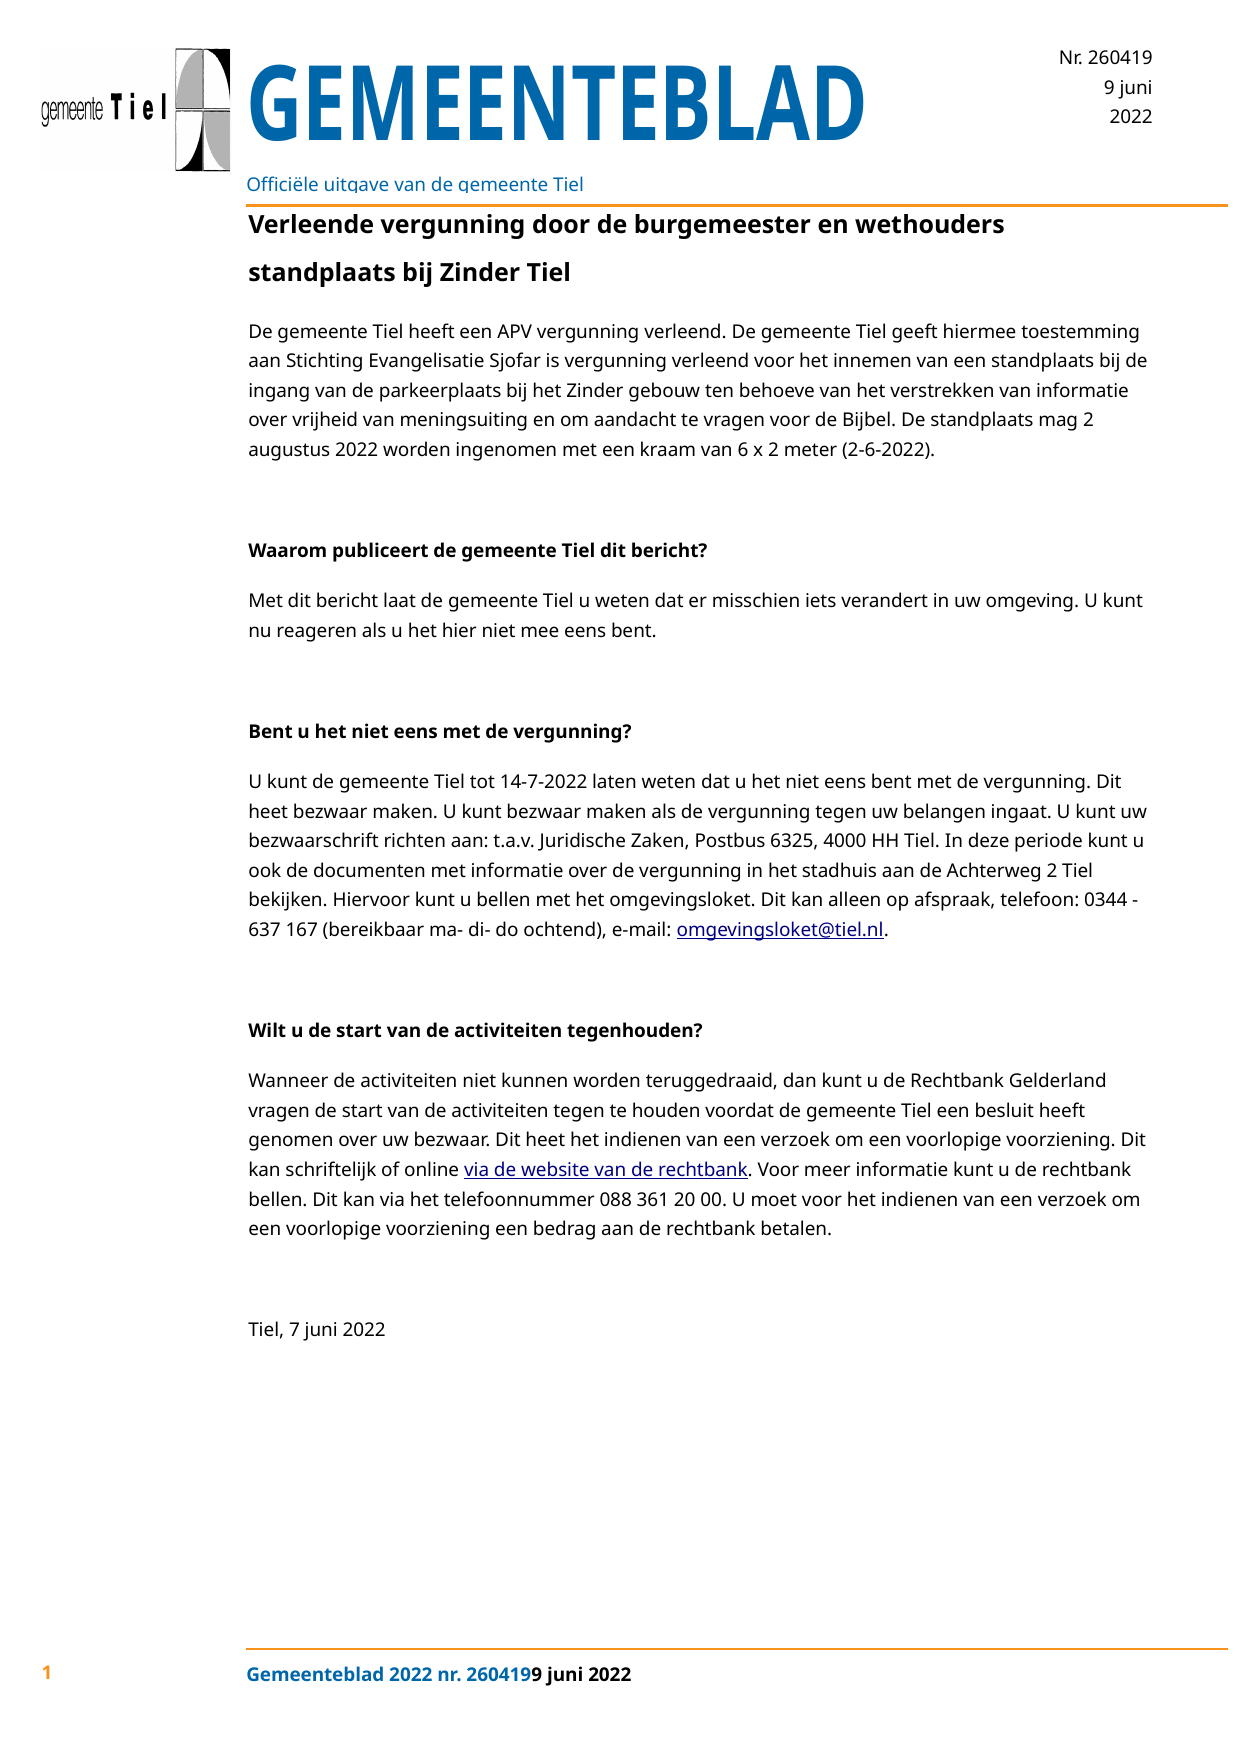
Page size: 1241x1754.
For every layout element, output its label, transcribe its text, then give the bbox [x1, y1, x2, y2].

text Verleende vergunning door de burgemeester en wethouders standplaats bij Zinder Tiel [248, 207, 1152, 288]
text Wanneer de activiteiten niet kunnen worden teruggedraaid, dan kunt u de Rechtbank Gelderland vragen de start van de activiteiten tegen te houden voordat de gemeente Tiel een besluit heeft genomen over uw bezwaar. Dit heet het indienen van een verzoek om een voorlopige voorziening. Dit kan schriftelijk of online via de website van de rechtbank. Voor meer informatie kunt u de rechtbank bellen. Dit kan via het telefoonnummer 088 361 20 00. U moet voor het indienen van een verzoek om een voorlopige voorziening een bedrag aan de rechtbank betalen. [248, 1067, 1152, 1241]
text De gemeente Tiel heeft een APV vergunning verleend. De gemeente Tiel geeft hiermee toestemming aan Stichting Evangelisatie Sjofar is vergunning verleend voor het innemen van een standplaats bij de ingang van de parkeerplaats bij het Zinder gebouw ten behoeve van het verstrekken van informatie over vrijheid van meningsuiting en om aandacht te vragen voor de Bijbel. De standplaats mag 2 augustus 2022 worden ingenomen met een kraam van 6 x 2 meter (2-6-2022). [248, 318, 1152, 462]
text U kunt de gemeente Tiel tot 14-7-2022 laten weten dat u het niet eens bent met de vergunning. Dit heet bezwaar maken. U kunt bezwaar maken als de vergunning tegen uw belangen ingaat. U kunt uw bezwaarschrift richten aan: t.a.v. Juridische Zaken, Postbus 6325, 4000 HH Tiel. In deze periode kunt u ook de documenten met informatie over de vergunning in het stadhuis aan de Achterweg 2 Tiel bekijken. Hiervoor kunt u bellen met het omgevingsloket. Dit kan alleen op afspraak, telefoon: 0344 - 637 167 (bereikbaar ma- di- do ochtend), e-mail: omgevingsloket@tiel.nl. [248, 768, 1152, 942]
text Wilt u de start van de activiteiten tegenhouden? [248, 1017, 1152, 1043]
text Tiel, 7 juni 2022 [248, 1316, 1152, 1342]
text Met dit bericht laat de gemeente Tiel u weten dat er misschien iets verandert in uw omgeving. U kunt nu reageren als u het hier niet mee eens bent. [248, 587, 1152, 643]
text Waarom publiceert de gemeente Tiel dit bericht? [248, 537, 1152, 563]
picture [41, 47, 231, 172]
text Bent u het niet eens met de vergunning? [248, 718, 1152, 744]
